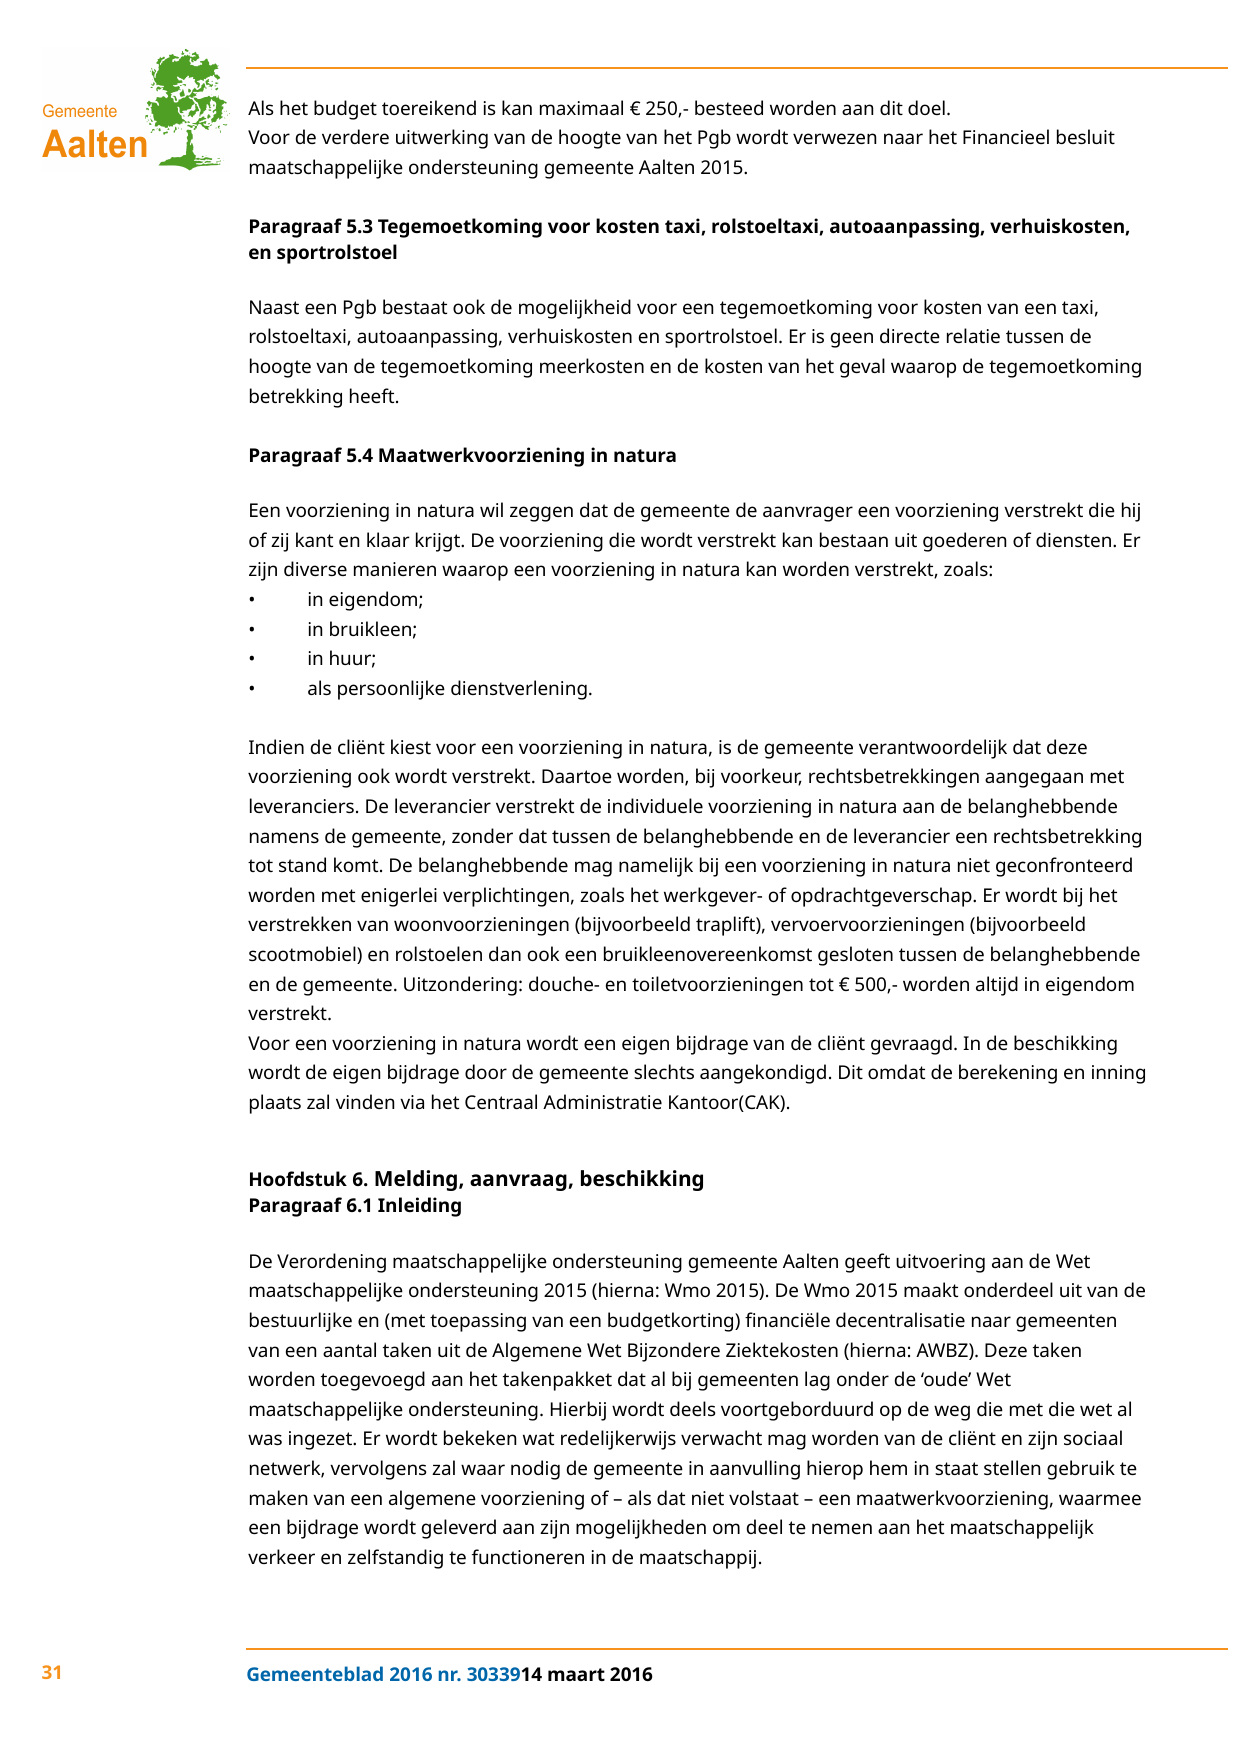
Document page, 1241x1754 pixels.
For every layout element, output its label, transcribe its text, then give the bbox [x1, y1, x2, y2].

text Voor de verdere uitwerking van de hoogte van het Pgb wordt verwezen naar het Financieel besluit maatschappelijke ondersteuning gemeente Aalten 2015. [248, 124, 1152, 180]
text Voor een voorziening in natura wordt een eigen bijdrage van de cliënt gevraagd. In de beschikking wordt de eigen bijdrage door de gemeente slechts aangekondigd. Dit omdat de berekening en inning plaats zal vinden via het Centraal Administratie Kantoor(CAK). [248, 1030, 1152, 1115]
text Paragraaf 5.3 Tegemoetkoming voor kosten taxi, rolstoeltaxi, autoaanpassing, verhuiskosten, en sportrolstoel [248, 213, 1152, 264]
text Paragraaf 5.4 Maatwerkvoorziening in natura [248, 442, 1152, 468]
picture [41, 47, 231, 172]
text Hoofdstuk 6. Melding, aanvraag, beschikking [248, 1164, 1152, 1193]
list in bruikleen; [248, 616, 1152, 641]
list in eigendom; [248, 586, 1152, 612]
list als persoonlijke dienstverlening. [248, 675, 1152, 701]
list in huur; [248, 645, 1152, 671]
text Naast een Pgb bestaat ook de mogelijkheid voor een tegemoetkoming voor kosten van een taxi, rolstoeltaxi, autoaanpassing, verhuiskosten en sportrolstoel. Er is geen directe relatie tussen de hoogte van de tegemoetkoming meerkosten en de kosten van het geval waarop de tegemoetkoming betrekking heeft. [248, 294, 1152, 409]
text Als het budget toereikend is kan maximaal € 250,- besteed worden aan dit doel. [248, 95, 1152, 121]
text Indien de cliënt kiest voor een voorziening in natura, is de gemeente verantwoordelijk dat deze voorziening ook wordt verstrekt. Daartoe worden, bij voorkeur, rechtsbetrekkingen aangegaan met leveranciers. De leverancier verstrekt de individuele voorziening in natura aan de belanghebbende namens de gemeente, zonder dat tussen de belanghebbende en de leverancier een rechtsbetrekking tot stand komt. De belanghebbende mag namelijk bij een voorziening in natura niet geconfronteerd worden met enigerlei verplichtingen, zoals het werkgever- of opdrachtgeverschap. Er wordt bij het verstrekken van woonvoorzieningen (bijvoorbeeld traplift), vervoervoorzieningen (bijvoorbeeld scootmobiel) en rolstoelen dan ook een bruikleenovereenkomst gesloten tussen de belanghebbende en de gemeente. Uitzondering: douche- en toiletvoorzieningen tot € 500,- worden altijd in eigendom verstrekt. [248, 734, 1152, 1026]
text De Verordening maatschappelijke ondersteuning gemeente Aalten geeft uitvoering aan de Wet maatschappelijke ondersteuning 2015 (hierna: Wmo 2015). De Wmo 2015 maakt onderdeel uit van de bestuurlijke en (met toepassing van een budgetkorting) financiële decentralisatie naar gemeenten van een aantal taken uit de Algemene Wet Bijzondere Ziektekosten (hierna: AWBZ). Deze taken worden toegevoegd aan het takenpakket dat al bij gemeenten lag onder de ‘oude’ Wet maatschappelijke ondersteuning. Hierbij wordt deels voortgeborduurd op de weg die met die wet al was ingezet. Er wordt bekeken wat redelijkerwijs verwacht mag worden van de cliënt en zijn sociaal netwerk, vervolgens zal waar nodig de gemeente in aanvulling hierop hem in staat stellen gebruik te maken van een algemene voorziening of – als dat niet volstaat – een maatwerkvoorziening, waarmee een bijdrage wordt geleverd aan zijn mogelijkheden om deel te nemen aan het maatschappelijk verkeer en zelfstandig te functioneren in de maatschappij. [248, 1248, 1152, 1569]
text Een voorziening in natura wil zeggen dat de gemeente de aanvrager een voorziening verstrekt die hij of zij kant en klaar krijgt. De voorziening die wordt verstrekt kan bestaan uit goederen of diensten. Er zijn diverse manieren waarop een voorziening in natura kan worden verstrekt, zoals: [248, 497, 1152, 582]
text Paragraaf 6.1 Inleiding [248, 1193, 1152, 1218]
